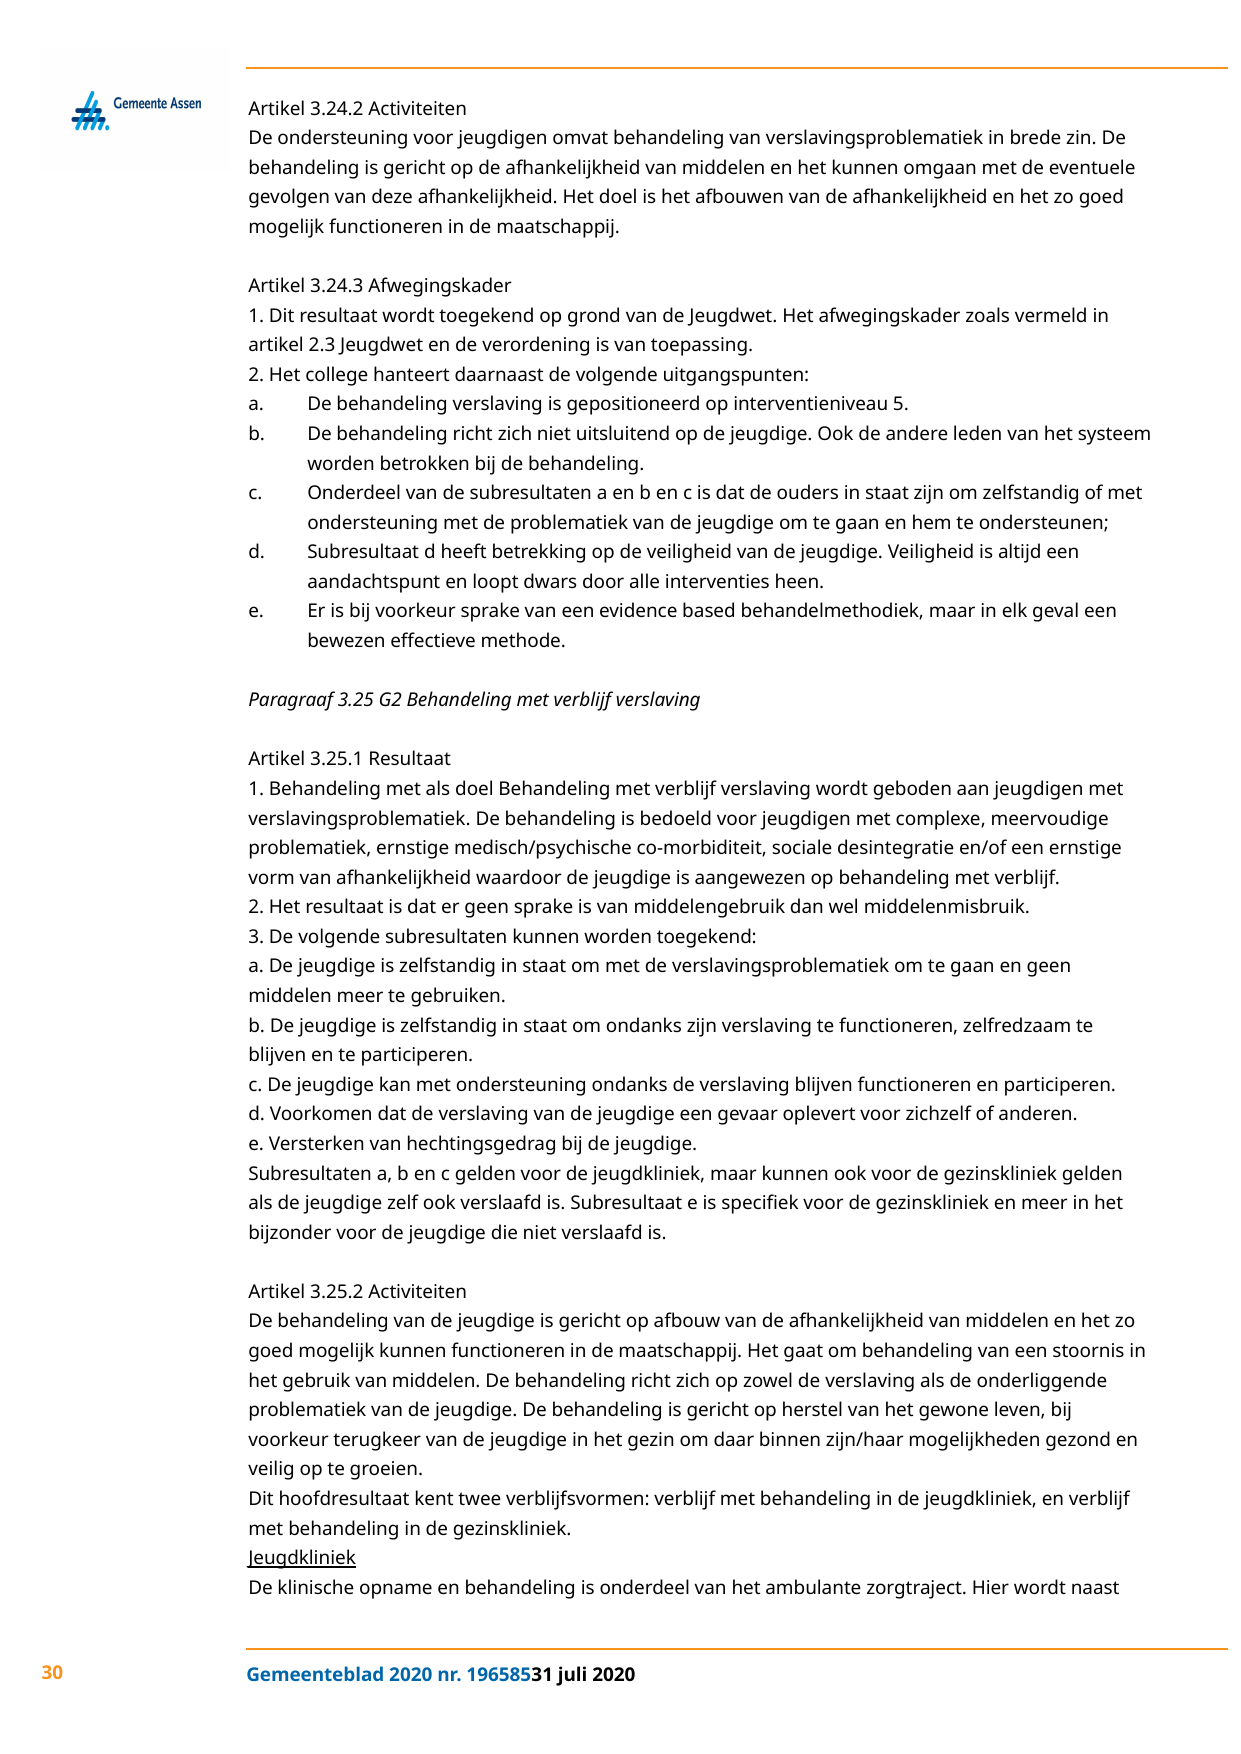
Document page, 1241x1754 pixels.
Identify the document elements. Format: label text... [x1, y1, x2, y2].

text De klinische opname en behandeling is onderdeel van het ambulante zorgtraject. Hier wordt naast [248, 1574, 1152, 1600]
text Artikel 3.25.2 Activiteiten [248, 1278, 1152, 1304]
list Er is bij voorkeur sprake van een evidence based behandelmethodiek, maar in elk geval een bewezen effectieve methode. [248, 598, 1152, 653]
text Jeugdkliniek [248, 1544, 1152, 1570]
text d. Voorkomen dat de verslaving van de jeugdige een gevaar oplevert voor zichzelf of anderen. [248, 1101, 1152, 1126]
text Subresultaten a, b en c gelden voor de jeugdkliniek, maar kunnen ook voor de gezinskliniek gelden als de jeugdige zelf ook verslaafd is. Subresultaat e is specifiek voor de gezinskliniek en meer in het bijzonder voor de jeugdige die niet verslaafd is. [248, 1160, 1152, 1245]
text b. De jeugdige is zelfstandig in staat om ondanks zijn verslaving te functioneren, zelfredzaam te blijven en te participeren. [248, 1012, 1152, 1067]
text 3. De volgende subresultaten kunnen worden toegekend: [248, 923, 1152, 949]
picture [41, 47, 231, 172]
list De behandeling verslaving is gepositioneerd op interventieniveau 5. [248, 391, 1152, 416]
list De behandeling richt zich niet uitsluitend op de jeugdige. Ook de andere leden van het systeem worden betrokken bij de behandeling. [248, 420, 1152, 476]
text 2. Het college hanteert daarnaast de volgende uitgangspunten: [248, 361, 1152, 387]
text 2. Het resultaat is dat er geen sprake is van middelengebruik dan wel middelenmisbruik. [248, 893, 1152, 919]
text Artikel 3.24.2 Activiteiten [248, 95, 1152, 121]
text Artikel 3.24.3 Afwegingskader [248, 272, 1152, 298]
text c. De jeugdige kan met ondersteuning ondanks de verslaving blijven functioneren en participeren. [248, 1071, 1152, 1097]
text a. De jeugdige is zelfstandig in staat om met de verslavingsproblematiek om te gaan en geen middelen meer te gebruiken. [248, 953, 1152, 1008]
text e. Versterken van hechtingsgedrag bij de jeugdige. [248, 1130, 1152, 1156]
text Dit hoofdresultaat kent twee verblijfsvormen: verblijf met behandeling in de jeugdkliniek, en verblijf met behandeling in de gezinskliniek. [248, 1485, 1152, 1541]
list Onderdeel van de subresultaten a en b en c is dat de ouders in staat zijn om zelfstandig of met ondersteuning met de problematiek van de jeugdige om te gaan en hem te ondersteunen; [248, 479, 1152, 535]
list Subresultaat d heeft betrekking op de veiligheid van de jeugdige. Veiligheid is altijd een aandachtspunt en loopt dwars door alle interventies heen. [248, 538, 1152, 594]
text De ondersteuning voor jeugdigen omvat behandeling van verslavingsproblematiek in brede zin. De behandeling is gericht op de afhankelijkheid van middelen en het kunnen omgaan met de eventuele gevolgen van deze afhankelijkheid. Het doel is het afbouwen van de afhankelijkheid en het zo goed mogelijk functioneren in de maatschappij. [248, 124, 1152, 239]
text De behandeling van de jeugdige is gericht op afbouw van de afhankelijkheid van middelen en het zo goed mogelijk kunnen functioneren in de maatschappij. Het gaat om behandeling van een stoornis in het gebruik van middelen. De behandeling richt zich op zowel de verslaving als de onderliggende problematiek van de jeugdige. De behandeling is gericht op herstel van het gewone leven, bij voorkeur terugkeer van de jeugdige in het gezin om daar binnen zijn/haar mogelijkheden gezond en veilig op te groeien. [248, 1308, 1152, 1481]
text Paragraaf 3.25 G2 Behandeling met verblijf verslaving [248, 686, 1152, 712]
text Artikel 3.25.1 Resultaat [248, 746, 1152, 771]
text 1. Behandeling met als doel Behandeling met verblijf verslaving wordt geboden aan jeugdigen met verslavingsproblematiek. De behandeling is bedoeld voor jeugdigen met complexe, meervoudige problematiek, ernstige medisch/psychische co-morbiditeit, sociale desintegratie en/of een ernstige vorm van afhankelijkheid waardoor de jeugdige is aangewezen op behandeling met verblijf. [248, 775, 1152, 890]
text 1. Dit resultaat wordt toegekend op grond van de Jeugdwet. Het afwegingskader zoals vermeld in artikel 2.3 Jeugdwet en de verordening is van toepassing. [248, 302, 1152, 357]
